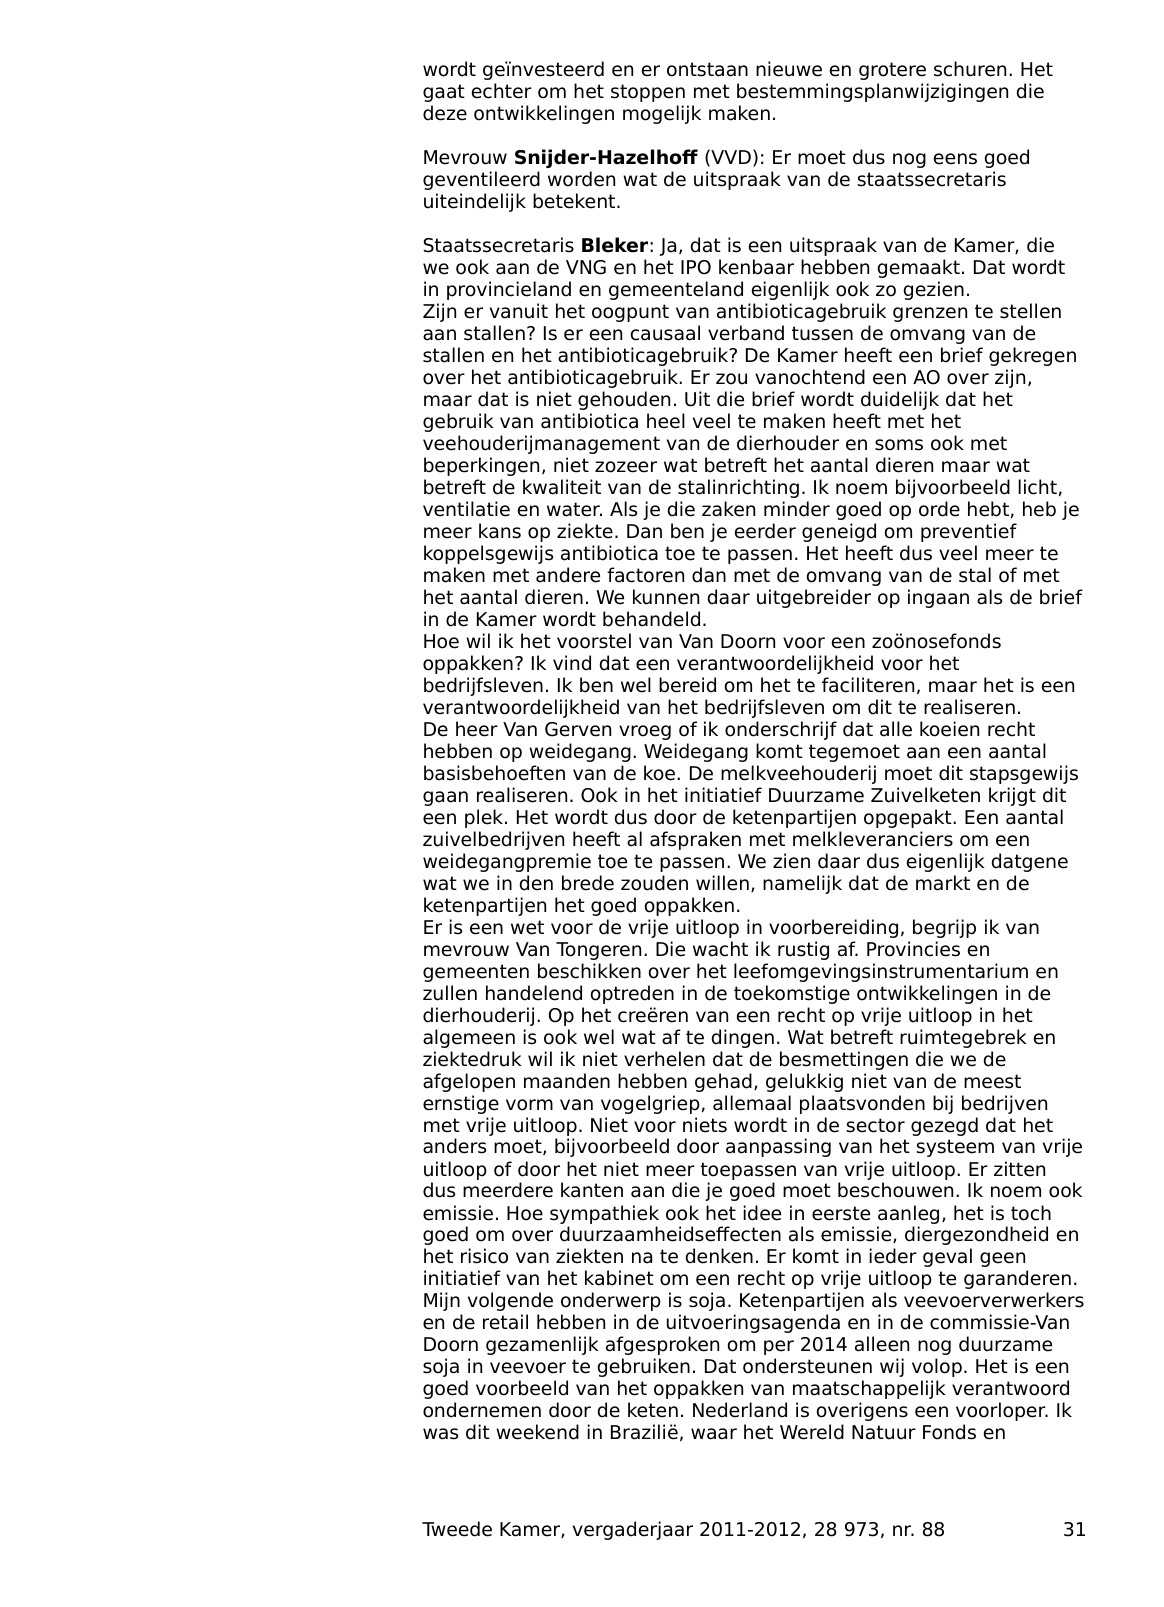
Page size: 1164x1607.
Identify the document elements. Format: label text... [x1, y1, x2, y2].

text Mijn volgende onderwerp is soja. Ketenpartijen als veevoerverwerkers en de retail hebben in de uitvoeringsagenda en in de commissie-Van Doorn gezamenlijk afgesproken om per 2014 alleen nog duurzame soja in veevoer te gebruiken. Dat ondersteunen wij volop. Het is een goed voorbeeld van het oppakken van maatschappelijk verantwoord ondernemen door de keten. Nederland is overigens een voorloper. Ik was dit weekend in Brazilië, waar het Wereld Natuur Fonds en [422, 1290, 1087, 1444]
text Mevrouw Snijder-Hazelhoff (VVD): Er moet dus nog eens goed geventileerd worden wat de uitspraak van de staatssecretaris uiteindelijk betekent. [422, 147, 1087, 213]
text Er is een wet voor de vrije uitloop in voorbereiding, begrijp ik van mevrouw Van Tongeren. Die wacht ik rustig af. Provincies en gemeenten beschikken over het leefomgevingsinstrumentarium en zullen handelend optreden in de toekomstige ontwikkelingen in de dierhouderij. Op het creëren van een recht op vrije uitloop in het algemeen is ook wel wat af te dingen. Wat betreft ruimtegebrek en ziektedruk wil ik niet verhelen dat de besmettingen die we de afgelopen maanden hebben gehad, gelukkig niet van de meest ernstige vorm van vogelgriep, allemaal plaatsvonden bij bedrijven met vrije uitloop. Niet voor niets wordt in de sector gezegd dat het anders moet, bijvoorbeeld door aanpassing van het systeem van vrije uitloop of door het niet meer toepassen van vrije uitloop. Er zitten dus meerdere kanten aan die je goed moet beschouwen. Ik noem ook emissie. Hoe sympathiek ook het idee in eerste aanleg, het is toch goed om over duurzaamheidseffecten als emissie, diergezondheid en het risico van ziekten na te denken. Er komt in ieder geval geen initiatief van het kabinet om een recht op vrije uitloop te garanderen. [422, 917, 1087, 1290]
text De heer Van Gerven vroeg of ik onderschrijf dat alle koeien recht hebben op weidegang. Weidegang komt tegemoet aan een aantal basisbehoeften van de koe. De melkveehouderij moet dit stapsgewijs gaan realiseren. Ook in het initiatief Duurzame Zuivelketen krijgt dit een plek. Het wordt dus door de ketenpartijen opgepakt. Een aantal zuivelbedrijven heeft al afspraken met melkleveranciers om een weidegangpremie toe te passen. We zien daar dus eigenlijk datgene wat we in den brede zouden willen, namelijk dat de markt en de ketenpartijen het goed oppakken. [422, 719, 1087, 917]
text Staatssecretaris Bleker: Ja, dat is een uitspraak van de Kamer, die we ook aan de VNG en het IPO kenbaar hebben gemaakt. Dat wordt in provincieland en gemeenteland eigenlijk ook zo gezien. [422, 235, 1087, 301]
text wordt geïnvesteerd en er ontstaan nieuwe en grotere schuren. Het gaat echter om het stoppen met bestemmingsplanwijzigingen die deze ontwikkelingen mogelijk maken. [422, 59, 1087, 125]
text Zijn er vanuit het oogpunt van antibioticagebruik grenzen te stellen aan stallen? Is er een causaal verband tussen de omvang van de stallen en het antibioticagebruik? De Kamer heeft een brief gekregen over het antibioticagebruik. Er zou vanochtend een AO over zijn, maar dat is niet gehouden. Uit die brief wordt duidelijk dat het gebruik van antibiotica heel veel te maken heeft met het veehouderijmanagement van de dierhouder en soms ook met beperkingen, niet zozeer wat betreft het aantal dieren maar wat betreft de kwaliteit van de stalinrichting. Ik noem bijvoorbeeld licht, ventilatie en water. Als je die zaken minder goed op orde hebt, heb je meer kans op ziekte. Dan ben je eerder geneigd om preventief koppelsgewijs antibiotica toe te passen. Het heeft dus veel meer te maken met andere factoren dan met de omvang van de stal of met het aantal dieren. We kunnen daar uitgebreider op ingaan als de brief in de Kamer wordt behandeld. [422, 301, 1087, 631]
text Hoe wil ik het voorstel van Van Doorn voor een zoönosefonds oppakken? Ik vind dat een verantwoordelijkheid voor het bedrijfsleven. Ik ben wel bereid om het te faciliteren, maar het is een verantwoordelijkheid van het bedrijfsleven om dit te realiseren. [422, 631, 1087, 719]
